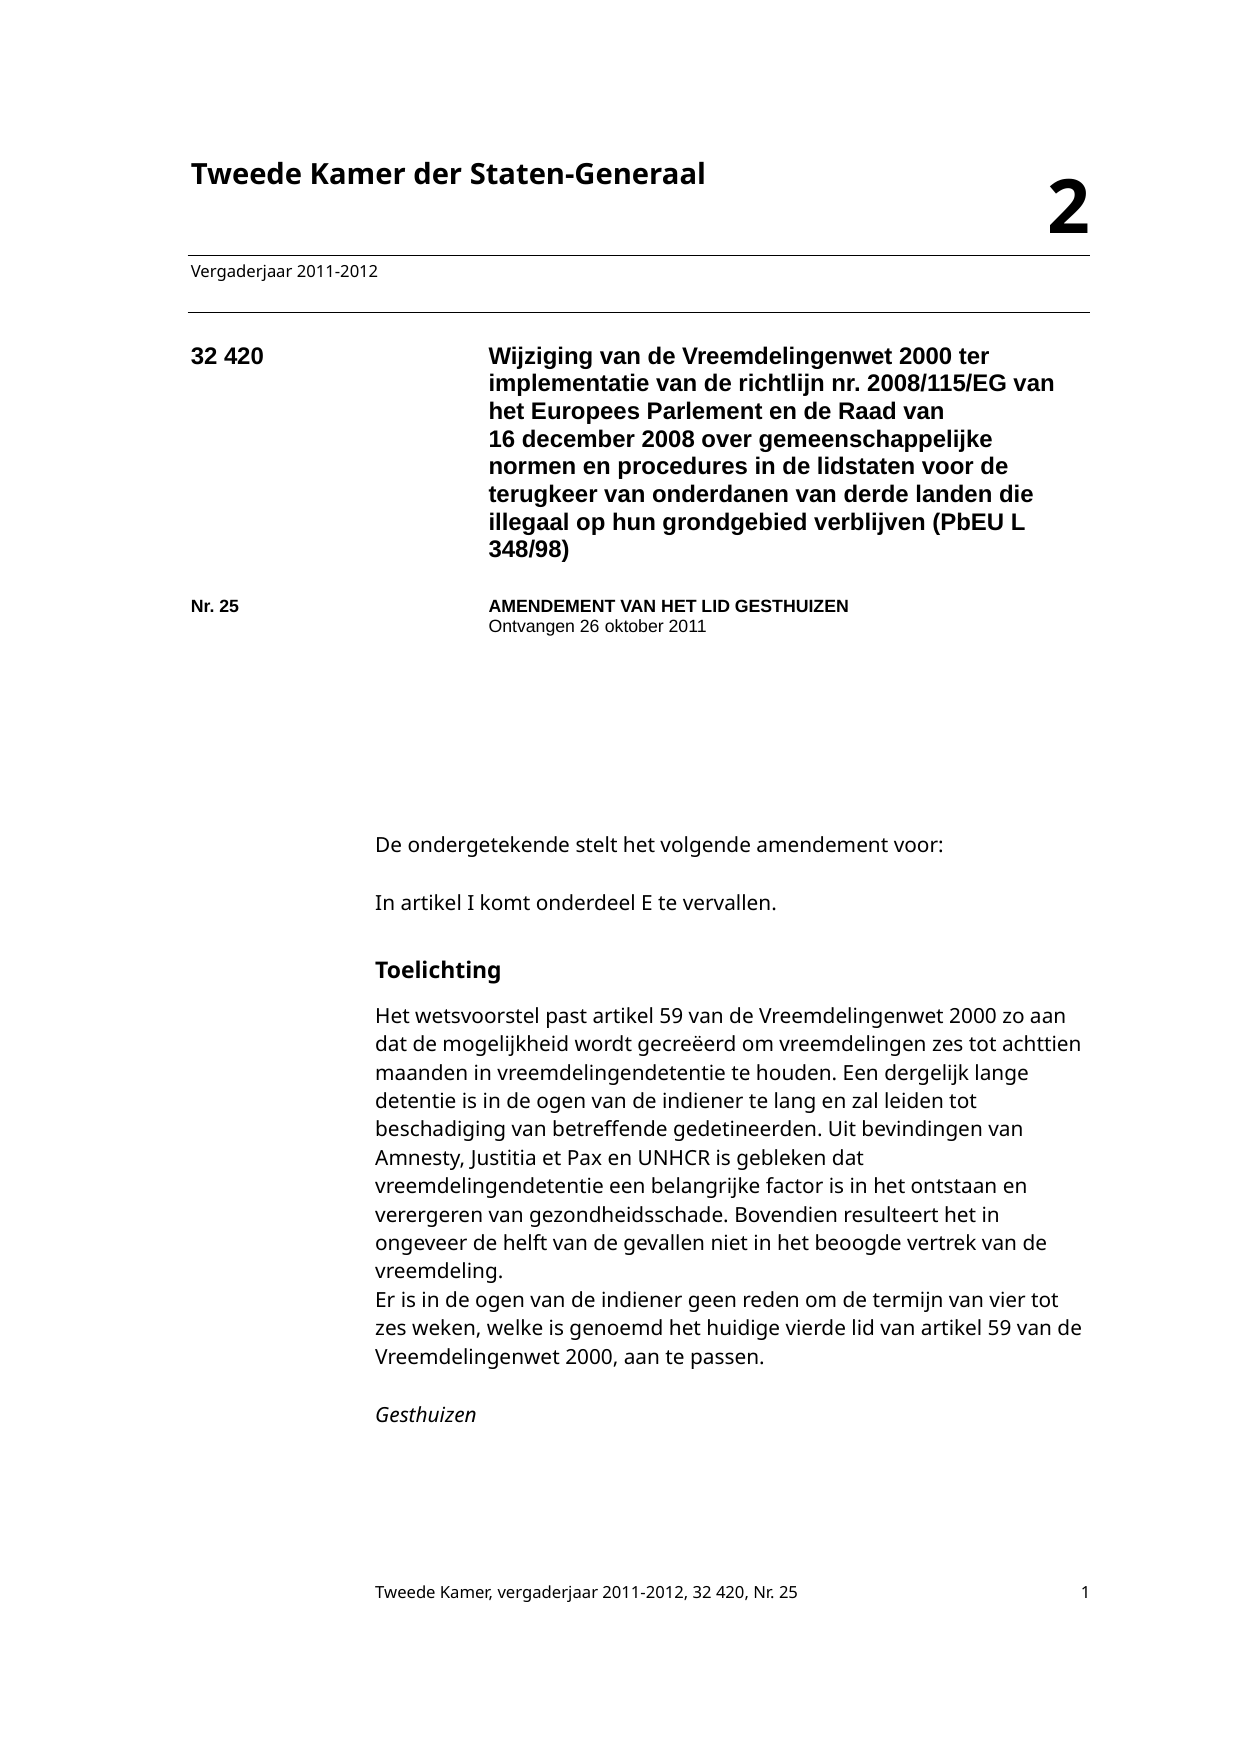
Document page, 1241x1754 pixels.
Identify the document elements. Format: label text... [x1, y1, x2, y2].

text De ondergetekende stelt het volgende amendement voor: [375, 830, 1090, 858]
subtitle Toelichting [375, 954, 1090, 986]
text In artikel I komt onderdeel E te vervallen. [375, 888, 1090, 917]
table_cell [188, 313, 485, 339]
text Er is in de ogen van de indiener geen reden om de termijn van vier tot zes weken, welke is genoemd het huidige vierde lid van artikel 59 van de Vreemdelingenwet 2000, aan te passen. [375, 1285, 1090, 1370]
text Gesthuizen [375, 1400, 1090, 1429]
table_header 2 [910, 150, 1090, 255]
table_cell 32 420 [188, 339, 485, 593]
table_cell Nr. 25 [188, 593, 485, 712]
table_cell [485, 256, 1090, 312]
table_cell [485, 313, 1090, 339]
table_header Tweede Kamer der Staten-Generaal [188, 150, 909, 255]
text Het wetsvoorstel past artikel 59 van de Vreemdelingenwet 2000 zo aan dat de mogelijkheid wordt gecreëerd om vreemdelingen zes tot achttien maanden in vreemdelingendetentie te houden. Een dergelijk lange detentie is in de ogen van de indiener te lang en zal leiden tot beschadiging van betreffende gedetineerden. Uit bevindingen van Amnesty, Justitia et Pax en UNHCR is gebleken dat vreemdelingendetentie een belangrijke factor is in het ontstaan en verergeren van gezondheidsschade. Bovendien resulteert het in ongeveer de helft van de gevallen niet in het beoogde vertrek van de vreemdeling. [375, 1001, 1090, 1285]
table_cell Wijziging van de Vreemdelingenwet 2000 ter implementatie van de richtlijn nr. 2008/115/EG van het Europees Parlement en de Raad van 16 december 2008 over gemeenschappelijke normen en procedures in de lidstaten voor de terugkeer van onderdanen van derde landen die illegaal op hun grondgebied verblijven (PbEU L 348/98) [485, 339, 1090, 593]
table_cell Vergaderjaar 2011-2012 [188, 256, 485, 312]
table_cell AMENDEMENT VAN HET LID GESTHUIZEN Ontvangen 26 oktober 2011 [485, 593, 1090, 712]
